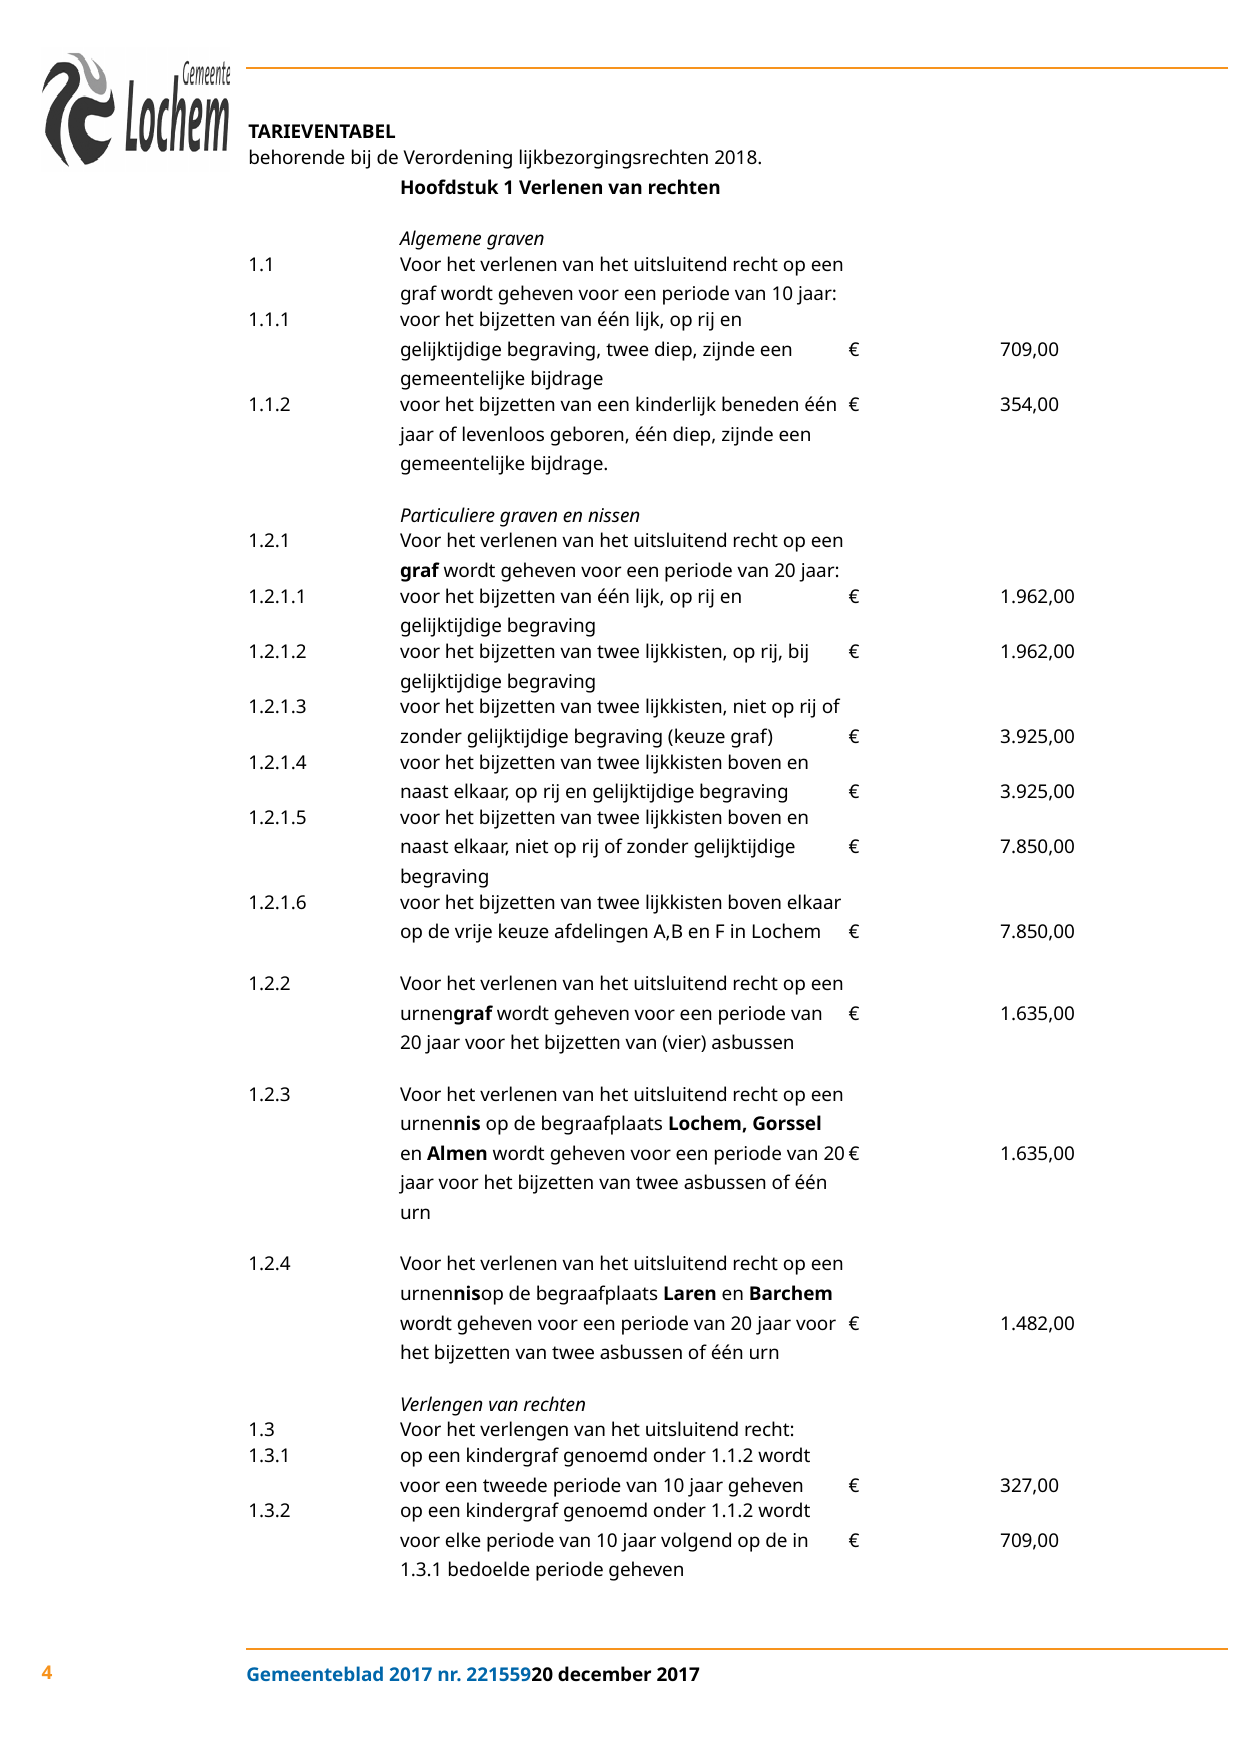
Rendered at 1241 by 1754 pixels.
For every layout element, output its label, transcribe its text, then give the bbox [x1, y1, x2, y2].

table_cell 709,00 [1000, 306, 1152, 391]
table_cell 327,00 [1000, 1442, 1152, 1497]
table_cell 1.2.3 [248, 1081, 400, 1225]
table_cell [848, 1583, 1000, 1608]
table_cell 1.962,00 [1000, 638, 1152, 693]
table_cell [848, 1055, 1000, 1081]
table_cell € [848, 1251, 1000, 1365]
table_cell 354,00 [1000, 391, 1152, 476]
table_cell 1.635,00 [1000, 1081, 1152, 1225]
table_cell 1.635,00 [1000, 970, 1152, 1055]
table_cell 1.2.1.6 [248, 889, 400, 944]
table_cell 7.850,00 [1000, 889, 1152, 944]
table_cell [848, 200, 1000, 225]
table_cell [400, 1225, 848, 1251]
table_cell € [848, 804, 1000, 889]
table_cell [248, 1583, 400, 1608]
table_cell 1.2.1.1 [248, 583, 400, 638]
table_cell [1000, 502, 1152, 528]
table_cell € [848, 1442, 1000, 1497]
table_cell [1000, 251, 1152, 306]
table_cell op een kindergraf genoemd onder 1.1.2 wordt voor elke periode van 10 jaar volgend op de in 1.3.1 bedoelde periode geheven [400, 1498, 848, 1582]
table_cell 1.1 [248, 251, 400, 306]
table_cell [848, 502, 1000, 528]
table_cell voor het bijzetten van twee lijkkisten, niet op rij of zonder gelijktijdige begraving (keuze graf) [400, 694, 848, 749]
table_cell 1.3 [248, 1416, 400, 1442]
table_cell [400, 1055, 848, 1081]
text TARIEVENTABEL [248, 116, 1152, 144]
table_cell Voor het verlenen van het uitsluitend recht op een graf wordt geheven voor een periode van 20 jaar: [400, 528, 848, 583]
table_cell [848, 1365, 1000, 1391]
table_cell Verlengen van rechten [400, 1391, 848, 1416]
table_cell Voor het verlenen van het uitsluitend recht op een urnengraf wordt geheven voor een periode van 20 jaar voor het bijzetten van (vier) asbussen [400, 970, 848, 1055]
table_cell € [848, 889, 1000, 944]
table_cell voor het bijzetten van een kinderlijk beneden één jaar of levenloos geboren, één diep, zijnde een gemeentelijke bijdrage. [400, 391, 848, 476]
table_cell € [848, 970, 1000, 1055]
table_cell 1.2.1.5 [248, 804, 400, 889]
table_cell [400, 200, 848, 225]
table_cell [248, 1055, 400, 1081]
table_header [848, 174, 1000, 199]
table_cell € [848, 391, 1000, 476]
table_cell 1.3.2 [248, 1498, 400, 1582]
table_cell [848, 251, 1000, 306]
table_cell [848, 1416, 1000, 1442]
table_cell [1000, 225, 1152, 251]
table_cell Voor het verlenen van het uitsluitend recht op een graf wordt geheven voor een periode van 10 jaar: [400, 251, 848, 306]
table_cell [1000, 1583, 1152, 1608]
table_cell [1000, 200, 1152, 225]
picture [41, 47, 231, 172]
table_cell voor het bijzetten van één lijk, op rij en gelijktijdige begraving, twee diep, zijnde een gemeentelijke bijdrage [400, 306, 848, 391]
table_cell [248, 476, 400, 502]
table_cell [848, 1225, 1000, 1251]
table_cell [848, 1391, 1000, 1416]
table_cell Voor het verlengen van het uitsluitend recht: [400, 1416, 848, 1442]
table_cell 1.2.4 [248, 1251, 400, 1365]
table_header [1000, 174, 1152, 199]
table_cell 1.1.2 [248, 391, 400, 476]
table_cell [1000, 1391, 1152, 1416]
table_cell 1.2.2 [248, 970, 400, 1055]
table_cell Voor het verlenen van het uitsluitend recht op een urnennis op de begraafplaats Lochem, Gorssel en Almen wordt geheven voor een periode van 20 jaar voor het bijzetten van twee asbussen of één urn [400, 1081, 848, 1225]
table_cell € [848, 306, 1000, 391]
text behorende bij de Verordening lijkbezorgingsrechten 2018. [248, 144, 1152, 170]
table_cell Algemene graven [400, 225, 848, 251]
table_cell [1000, 1416, 1152, 1442]
table_cell voor het bijzetten van twee lijkkisten, op rij, bij gelijktijdige begraving [400, 638, 848, 693]
table_cell 1.2.1.4 [248, 749, 400, 804]
table_cell [1000, 476, 1152, 502]
table_header Hoofdstuk 1 Verlenen van rechten [400, 174, 848, 199]
table_cell [400, 944, 848, 970]
table_cell 3.925,00 [1000, 749, 1152, 804]
table_cell 1.2.1.2 [248, 638, 400, 693]
table_cell 1.1.1 [248, 306, 400, 391]
table_cell [248, 1365, 400, 1391]
table_cell [1000, 944, 1152, 970]
table_cell [848, 225, 1000, 251]
table_cell € [848, 694, 1000, 749]
table_cell 7.850,00 [1000, 804, 1152, 889]
table_cell Particuliere graven en nissen [400, 502, 848, 528]
table_cell [248, 502, 400, 528]
table_cell [248, 1391, 400, 1416]
table_cell € [848, 583, 1000, 638]
table_cell voor het bijzetten van één lijk, op rij en gelijktijdige begraving [400, 583, 848, 638]
table_cell [1000, 528, 1152, 583]
table_cell [400, 1583, 848, 1608]
table_cell 1.962,00 [1000, 583, 1152, 638]
table_cell [848, 944, 1000, 970]
table_cell [400, 1365, 848, 1391]
table_cell [248, 200, 400, 225]
table_cell € [848, 638, 1000, 693]
table_cell [248, 1225, 400, 1251]
table_cell voor het bijzetten van twee lijkkisten boven en naast elkaar, op rij en gelijktijdige begraving [400, 749, 848, 804]
table_cell voor het bijzetten van twee lijkkisten boven elkaar op de vrije keuze afdelingen A,B en F in Lochem [400, 889, 848, 944]
table_header [248, 174, 400, 199]
table_cell [248, 944, 400, 970]
table_cell Voor het verlenen van het uitsluitend recht op een urnennisop de begraafplaats Laren en Barchem wordt geheven voor een periode van 20 jaar voor het bijzetten van twee asbussen of één urn [400, 1251, 848, 1365]
table_cell € [848, 1081, 1000, 1225]
table_cell [400, 476, 848, 502]
table_cell 1.2.1 [248, 528, 400, 583]
table_cell [1000, 1225, 1152, 1251]
table_cell € [848, 1498, 1000, 1582]
table_cell 1.2.1.3 [248, 694, 400, 749]
table_cell [248, 225, 400, 251]
table_cell [1000, 1055, 1152, 1081]
table_cell € [848, 749, 1000, 804]
table_cell 1.482,00 [1000, 1251, 1152, 1365]
table_cell [848, 528, 1000, 583]
table_cell voor het bijzetten van twee lijkkisten boven en naast elkaar, niet op rij of zonder gelijktijdige begraving [400, 804, 848, 889]
table_cell 709,00 [1000, 1498, 1152, 1582]
table_cell 3.925,00 [1000, 694, 1152, 749]
table_cell 1.3.1 [248, 1442, 400, 1497]
table_cell [848, 476, 1000, 502]
table_cell [1000, 1365, 1152, 1391]
table_cell op een kindergraf genoemd onder 1.1.2 wordt voor een tweede periode van 10 jaar geheven [400, 1442, 848, 1497]
